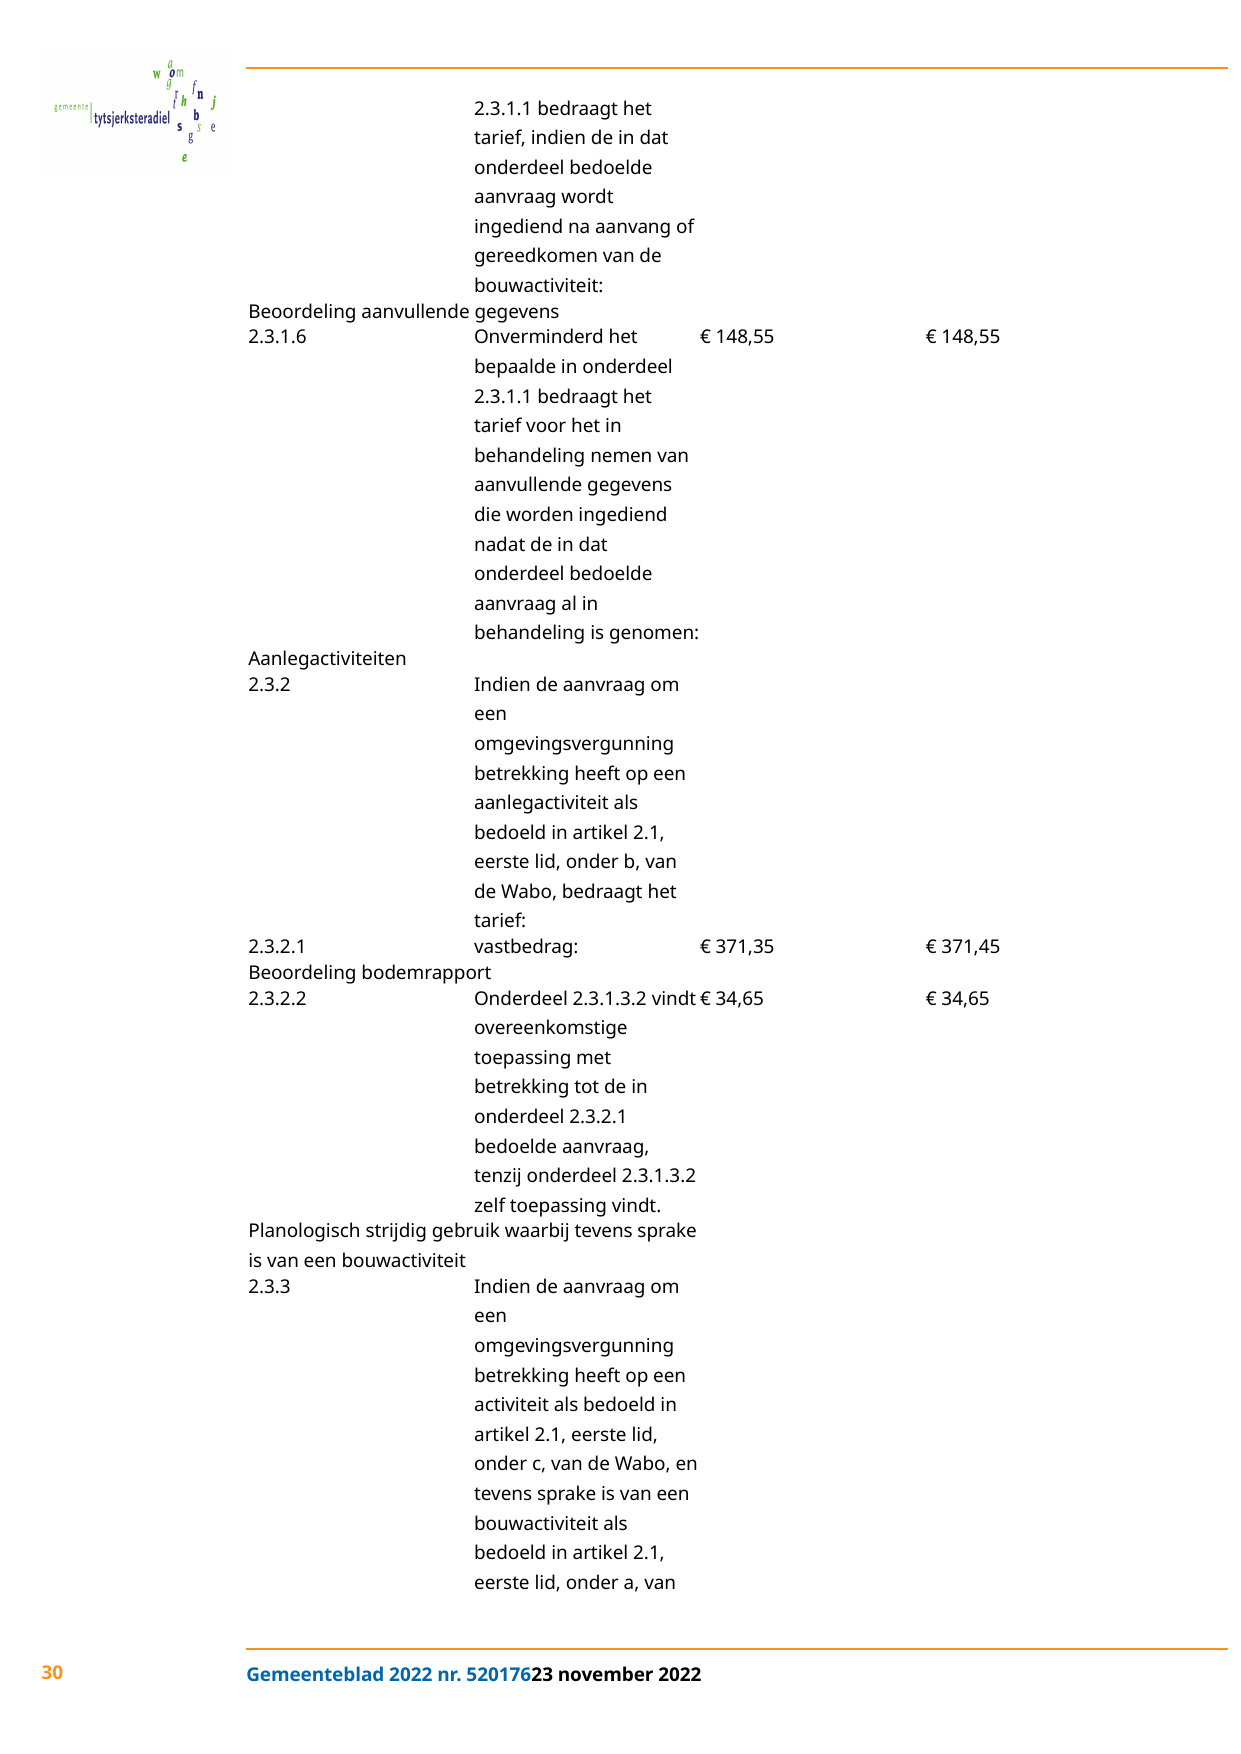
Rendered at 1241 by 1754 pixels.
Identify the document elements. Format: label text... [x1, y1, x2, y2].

table_cell Onderdeel 2.3.1.3.2 vindt overeenkomstige toepassing met betrekking tot de in onderdeel 2.3.2.1 bedoelde aanvraag, tenzij onderdeel 2.3.1.3.2 zelf toepassing vindt. [474, 985, 700, 1218]
table_cell [926, 959, 1152, 985]
table_cell [700, 1218, 926, 1273]
table_cell 2.3.3 [248, 1273, 474, 1594]
table_cell [700, 298, 926, 324]
table_cell [700, 671, 926, 933]
table_cell [926, 298, 1152, 324]
table_cell [700, 95, 926, 298]
table_cell Onverminderd het bepaalde in onderdeel 2.3.1.1 bedraagt het tarief voor het in behandeling nemen van aanvullende gegevens die worden ingediend nadat de in dat onderdeel bedoelde aanvraag al in behandeling is genomen: [474, 324, 700, 645]
table_cell [926, 95, 1152, 298]
table_cell [926, 671, 1152, 933]
table_cell € 371,35 [700, 934, 926, 959]
table_cell Indien de aanvraag om een omgevingsvergunning betrekking heeft op een activiteit als bedoeld in artikel 2.1, eerste lid, onder c, van de Wabo, en tevens sprake is van een bouwactiviteit als bedoeld in artikel 2.1, eerste lid, onder a, van [474, 1273, 700, 1594]
table_cell € 371,45 [926, 934, 1152, 959]
table_cell [248, 95, 474, 298]
table_cell 2.3.2 [248, 671, 474, 933]
table_cell € 34,65 [700, 985, 926, 1218]
table_cell 2.3.1.1 bedraagt het tarief, indien de in dat onderdeel bedoelde aanvraag wordt ingediend na aanvang of gereedkomen van de bouwactiviteit: [474, 95, 700, 298]
table_cell € 34,65 [926, 985, 1152, 1218]
table_cell € 148,55 [700, 324, 926, 645]
table_cell [700, 1273, 926, 1594]
table_cell Planologisch strijdig gebruik waarbij tevens sprake is van een bouwactiviteit [248, 1218, 700, 1273]
table_cell vastbedrag: [474, 934, 700, 959]
table_cell Beoordeling bodemrapport [248, 959, 700, 985]
table_cell 2.3.2.1 [248, 934, 474, 959]
table_cell Indien de aanvraag om een omgevingsvergunning betrekking heeft op een aanlegactiviteit als bedoeld in artikel 2.1, eerste lid, onder b, van de Wabo, bedraagt het tarief: [474, 671, 700, 933]
table_cell Beoordeling aanvullende gegevens [248, 298, 700, 324]
table_cell [700, 959, 926, 985]
table_cell [926, 1218, 1152, 1273]
picture [41, 47, 231, 172]
table_cell Aanlegactiviteiten [248, 645, 700, 671]
table_cell [926, 645, 1152, 671]
table_cell [700, 645, 926, 671]
table_cell € 148,55 [926, 324, 1152, 645]
table_cell [926, 1273, 1152, 1594]
table_cell 2.3.2.2 [248, 985, 474, 1218]
table_cell 2.3.1.6 [248, 324, 474, 645]
